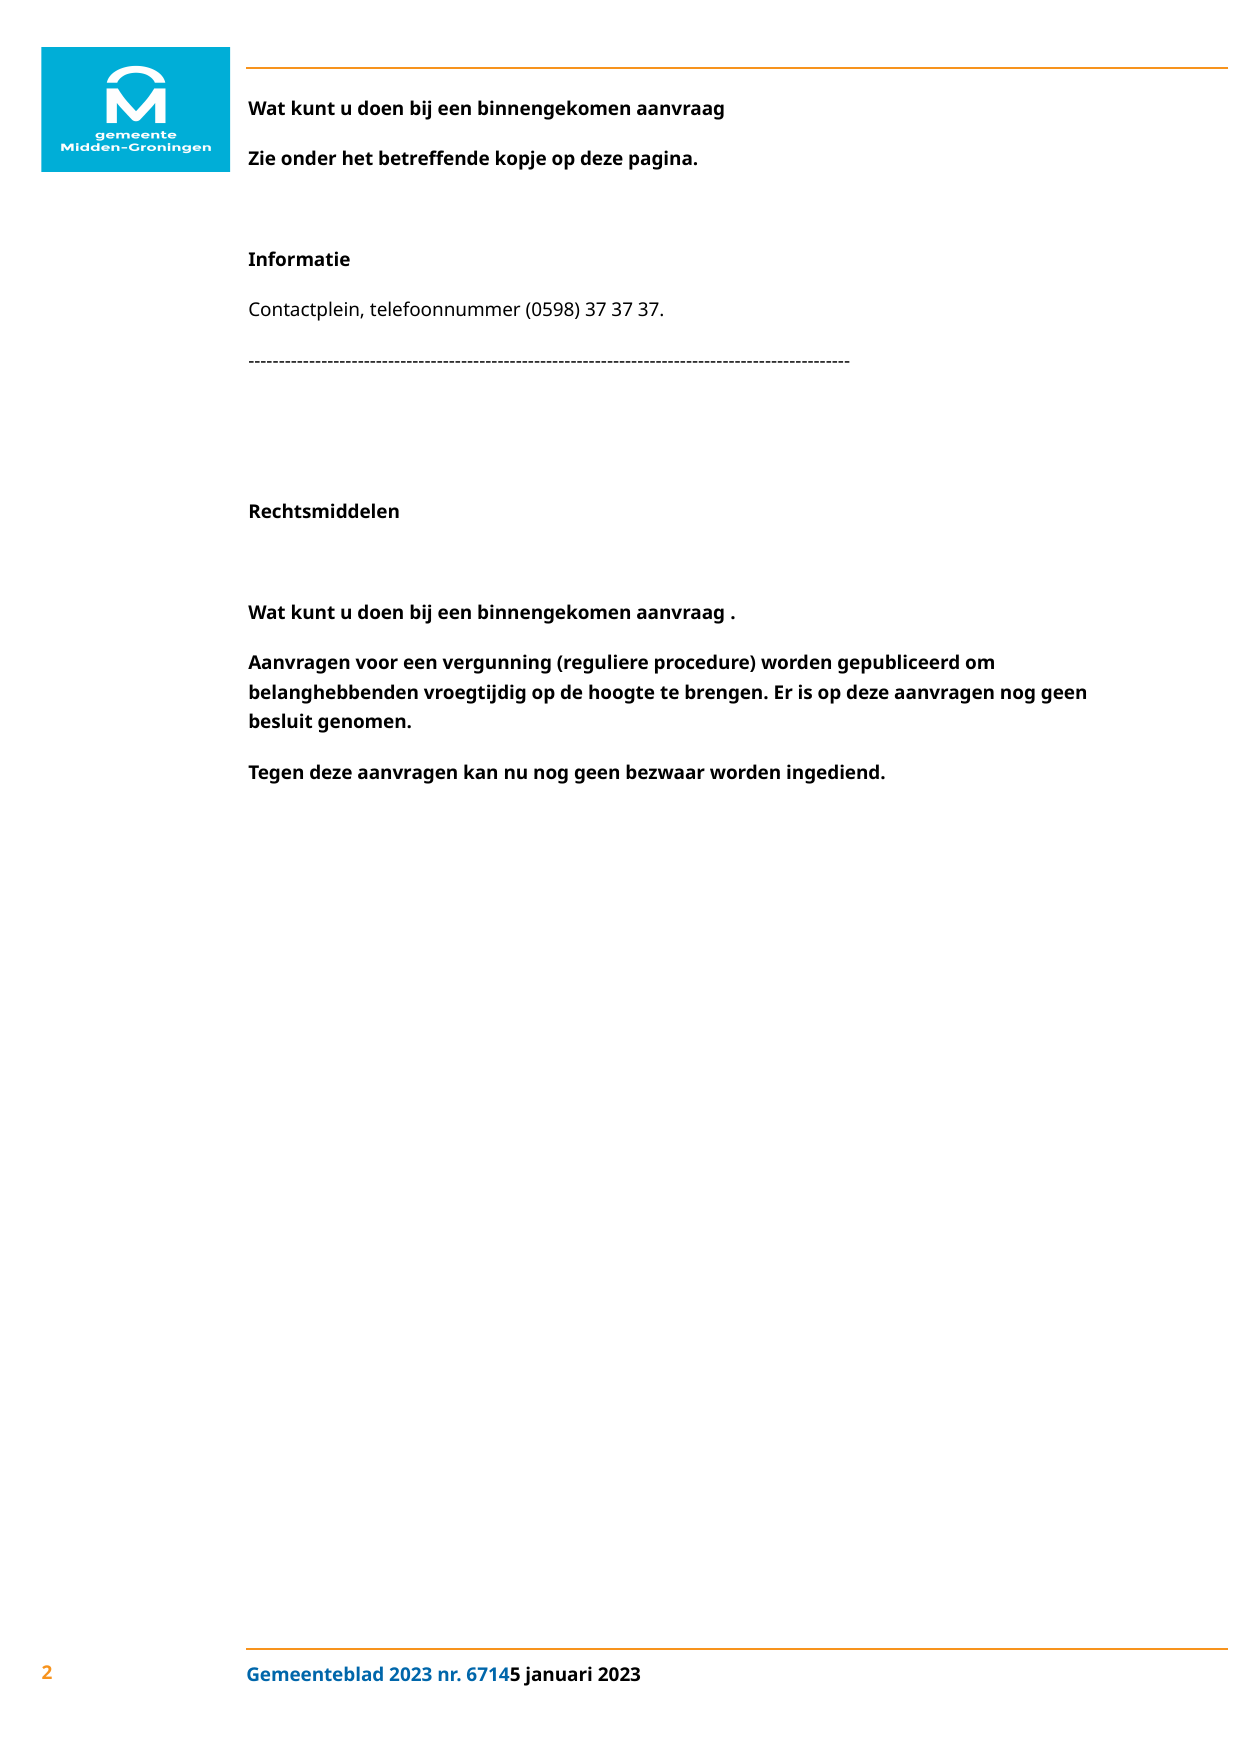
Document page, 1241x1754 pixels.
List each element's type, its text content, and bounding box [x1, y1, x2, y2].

text Aanvragen voor een vergunning (reguliere procedure) worden gepubliceerd om belanghebbenden vroegtijdig op de hoogte te brengen. Er is op deze aanvragen nog geen besluit genomen. [248, 649, 1152, 734]
picture [108, 66, 164, 82]
text --------------------------------------------------------------------------------------------------- [248, 347, 1152, 373]
text Informatie [248, 246, 1152, 272]
text Zie onder het betreffende kopje op deze pagina. [248, 145, 1152, 171]
text Tegen deze aanvragen kan nu nog geen bezwaar worden ingediend. [248, 759, 1152, 785]
text Wat kunt u doen bij een binnengekomen aanvraag . [248, 599, 1152, 625]
picture [107, 89, 165, 122]
picture [184, 146, 190, 153]
text Rechtsmiddelen [248, 498, 1152, 524]
text Wat kunt u doen bij een binnengekomen aanvraag [248, 95, 1152, 121]
text Contactplein, telefoonnummer (0598) 37 37 37. [248, 296, 1152, 322]
